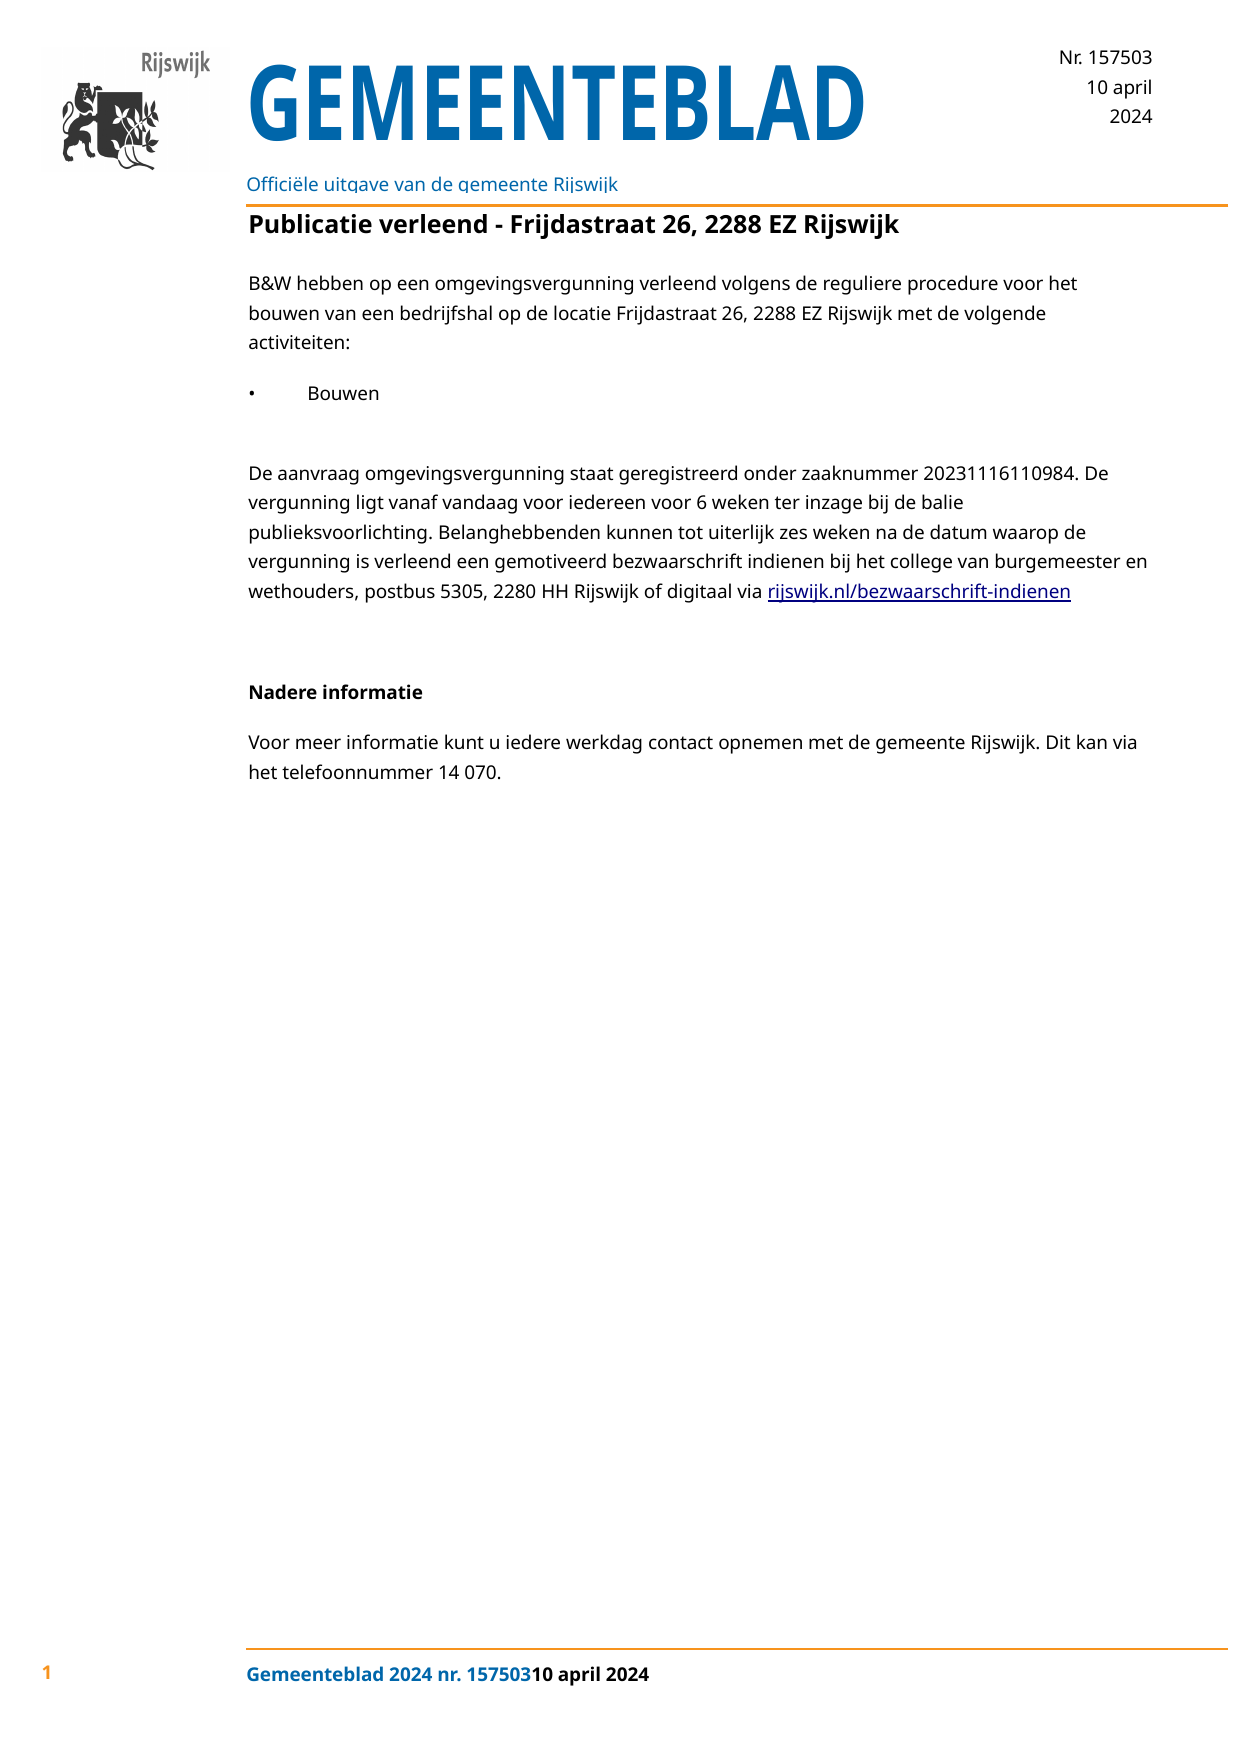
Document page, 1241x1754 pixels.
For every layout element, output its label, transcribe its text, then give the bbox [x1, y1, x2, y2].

picture [41, 47, 231, 172]
text Publicatie verleend - Frijdastraat 26, 2288 EZ Rijswijk [248, 207, 1152, 241]
text Voor meer informatie kunt u iedere werkdag contact opnemen met de gemeente Rijswijk. Dit kan via het telefoonnummer 14 070. [248, 729, 1152, 785]
text B&W hebben op een omgevingsvergunning verleend volgens de reguliere procedure voor het bouwen van een bedrijfshal op de locatie Frijdastraat 26, 2288 EZ Rijswijk met de volgende activiteiten: [248, 270, 1152, 355]
list Bouwen [248, 380, 1152, 406]
text Nadere informatie [248, 679, 1152, 705]
text De aanvraag omgevingsvergunning staat geregistreerd onder zaaknummer 20231116110984. De vergunning ligt vanaf vandaag voor iedereen voor 6 weken ter inzage bij de balie publieksvoorlichting. Belanghebbenden kunnen tot uiterlijk zes weken na de datum waarop de vergunning is verleend een gemotiveerd bezwaarschrift indienen bij het college van burgemeester en wethouders, postbus 5305, 2280 HH Rijswijk of digitaal via rijswijk.nl/bezwaarschrift-indienen [248, 460, 1152, 604]
